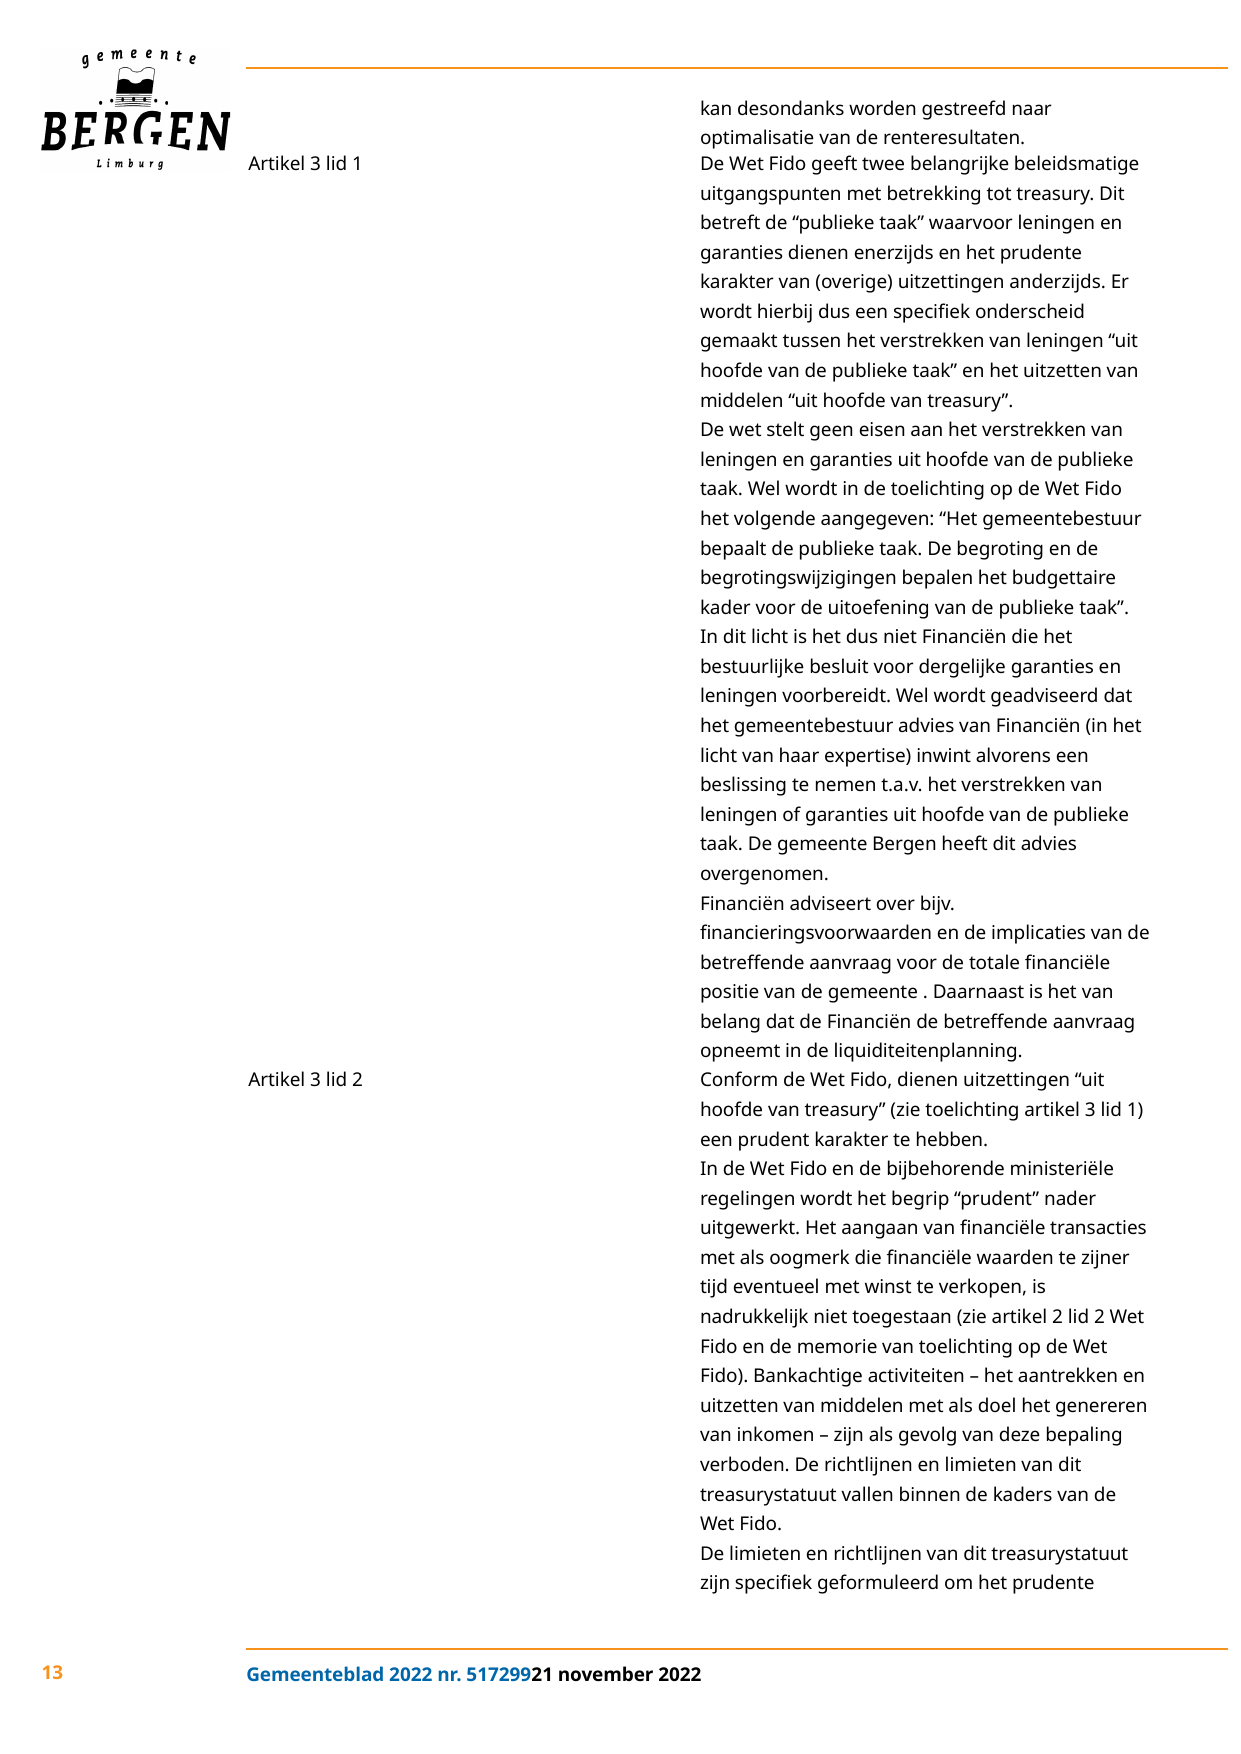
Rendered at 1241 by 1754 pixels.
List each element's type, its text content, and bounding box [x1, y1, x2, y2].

table_header Artikel 3 lid 2 [248, 1067, 700, 1595]
table_cell kan desondanks worden gestreefd naar optimalisatie van de renteresultaten. [700, 95, 1152, 150]
table_cell De Wet Fido geeft twee belangrijke beleidsmatige uitgangspunten met betrekking tot treasury. Dit betreft de “publieke taak” waarvoor leningen en garanties dienen enerzijds en het prudente karakter van (overige) uitzettingen anderzijds. Er wordt hierbij dus een specifiek onderscheid gemaakt tussen het verstrekken van leningen “uit hoofde van de publieke taak” en het uitzetten van middelen “uit hoofde van treasury”. De wet stelt geen eisen aan het verstrekken van leningen en garanties uit hoofde van de publieke taak. Wel wordt in de toelichting op de Wet Fido het volgende aangegeven: “Het gemeentebestuur bepaalt de publieke taak. De begroting en de begrotingswijzigingen bepalen het budgettaire kader voor de uitoefening van de publieke taak”. In dit licht is het dus niet Financiën die het bestuurlijke besluit voor dergelijke garanties en leningen voorbereidt. Wel wordt geadviseerd dat het gemeentebestuur advies van Financiën (in het licht van haar expertise) inwint alvorens een beslissing te nemen t.a.v. het verstrekken van leningen of garanties uit hoofde van de publieke taak. De gemeente Bergen heeft dit advies overgenomen. Financiën adviseert over bijv. financieringsvoorwaarden en de implicaties van de betreffende aanvraag voor de totale financiële positie van de gemeente . Daarnaast is het van belang dat de Financiën de betreffende aanvraag opneemt in de liquiditeitenplanning. [700, 150, 1152, 1063]
picture [41, 47, 231, 172]
table_cell [248, 95, 700, 150]
table_header Conform de Wet Fido, dienen uitzettingen “uit hoofde van treasury” (zie toelichting artikel 3 lid 1) een prudent karakter te hebben. In de Wet Fido en de bijbehorende ministeriële regelingen wordt het begrip “prudent” nader uitgewerkt. Het aangaan van financiële transacties met als oogmerk die financiële waarden te zijner tijd eventueel met winst te verkopen, is nadrukkelijk niet toegestaan (zie artikel 2 lid 2 Wet Fido en de memorie van toelichting op de Wet Fido). Bankachtige activiteiten – het aantrekken en uitzetten van middelen met als doel het genereren van inkomen – zijn als gevolg van deze bepaling verboden. De richtlijnen en limieten van dit treasurystatuut vallen binnen de kaders van de Wet Fido. De limieten en richtlijnen van dit treasurystatuut zijn specifiek geformuleerd om het prudente [700, 1067, 1152, 1595]
table_cell Artikel 3 lid 1 [248, 150, 700, 1063]
